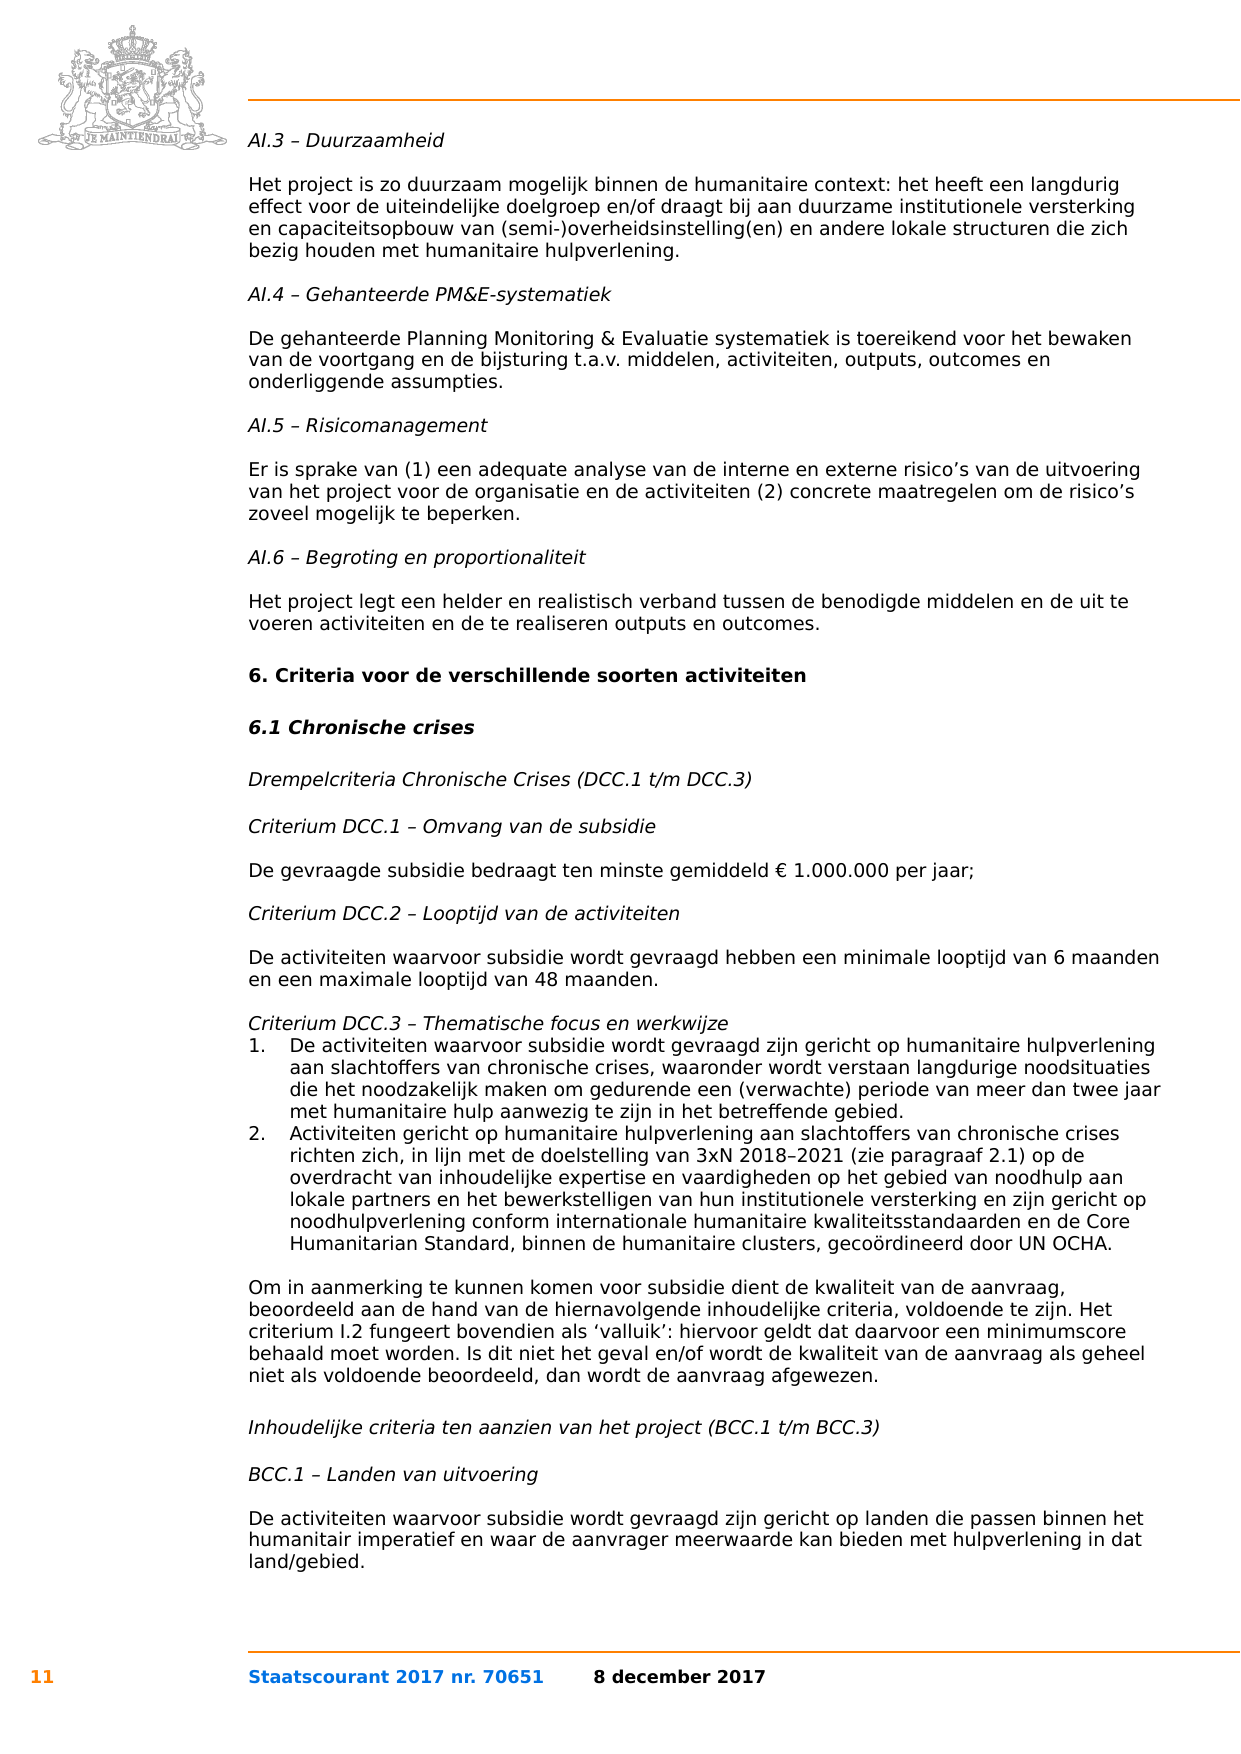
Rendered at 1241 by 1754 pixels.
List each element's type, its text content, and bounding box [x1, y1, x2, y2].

subtitle AI.4 – Gehanteerde PM&E-systematiek [248, 283, 1163, 306]
subtitle 6. Criteria voor de verschillende soorten activiteiten [248, 665, 1163, 687]
text Er is sprake van (1) een adequate analyse van de interne en externe risico’s van de uitvoering van het project voor de organisatie en de activiteiten (2) concrete maatregelen om de risico’s zoveel mogelijk te beperken. [248, 459, 1163, 525]
text De gevraagde subsidie bedraagt ten minste gemiddeld € 1.000.000 per jaar; [248, 859, 1163, 881]
subtitle Inhoudelijke criteria ten aanzien van het project (BCC.1 t/m BCC.3) [248, 1417, 1163, 1438]
text 2. Activiteiten gericht op humanitaire hulpverlening aan slachtoffers van chronische crises richten zich, in lijn met de doelstelling van 3xN 2018–2021 (zie paragraaf 2.1) op de overdracht van inhoudelijke expertise en vaardigheden op het gebied van noodhulp aan lokale partners en het bewerkstelligen van hun institutionele versterking en zijn gericht op noodhulpverlening conform internationale humanitaire kwaliteitsstandaarden en de Core Humanitarian Standard, binnen de humanitaire clusters, gecoördineerd door UN OCHA. [248, 1123, 1163, 1255]
subtitle AI.5 – Risicomanagement [248, 415, 1163, 437]
picture [38, 25, 227, 150]
subtitle BCC.1 – Landen van uitvoering [248, 1463, 1163, 1486]
subtitle AI.3 – Duurzaamheid [248, 130, 1163, 152]
subtitle Criterium DCC.1 – Omvang van de subsidie [248, 816, 1163, 838]
text 1. De activiteiten waarvoor subsidie wordt gevraagd zijn gericht op humanitaire hulpverlening aan slachtoffers van chronische crises, waaronder wordt verstaan langdurige noodsituaties die het noodzakelijk maken om gedurende een (verwachte) periode van meer dan twee jaar met humanitaire hulp aanwezig te zijn in het betreffende gebied. [248, 1035, 1163, 1123]
text Om in aanmerking te kunnen komen voor subsidie dient de kwaliteit van de aanvraag, beoordeeld aan de hand van de hiernavolgende inhoudelijke criteria, voldoende te zijn. Het criterium I.2 fungeert bovendien als ‘valluik’: hiervoor geldt dat daarvoor een minimumscore behaald moet worden. Is dit niet het geval en/of wordt de kwaliteit van de aanvraag als geheel niet als voldoende beoordeeld, dan wordt de aanvraag afgewezen. [248, 1277, 1163, 1387]
subtitle Criterium DCC.2 – Looptijd van de activiteiten [248, 903, 1163, 925]
text De activiteiten waarvoor subsidie wordt gevraagd hebben een minimale looptijd van 6 maanden en een maximale looptijd van 48 maanden. [248, 947, 1163, 991]
text De gehanteerde Planning Monitoring & Evaluatie systematiek is toereikend voor het bewaken van de voortgang en de bijsturing t.a.v. middelen, activiteiten, outputs, outcomes en onderliggende assumpties. [248, 327, 1163, 393]
subtitle Criterium DCC.3 – Thematische focus en werkwijze [248, 1013, 1163, 1035]
text De activiteiten waarvoor subsidie wordt gevraagd zijn gericht op landen die passen binnen het humanitair imperatief en waar de aanvrager meerwaarde kan bieden met hulpverlening in dat land/gebied. [248, 1507, 1163, 1573]
subtitle 6.1 Chronische crises [248, 717, 1163, 739]
text Het project legt een helder en realistisch verband tussen de benodigde middelen en de uit te voeren activiteiten en de te realiseren outputs en outcomes. [248, 591, 1163, 635]
subtitle AI.6 – Begroting en proportionaliteit [248, 547, 1163, 569]
subtitle Drempelcriteria Chronische Crises (DCC.1 t/m DCC.3) [248, 769, 1163, 791]
text Het project is zo duurzaam mogelijk binnen de humanitaire context: het heeft een langdurig effect voor de uiteindelijke doelgroep en/of draagt bij aan duurzame institutionele versterking en capaciteitsopbouw van (semi-)overheidsinstelling(en) en andere lokale structuren die zich bezig houden met humanitaire hulpverlening. [248, 174, 1163, 262]
